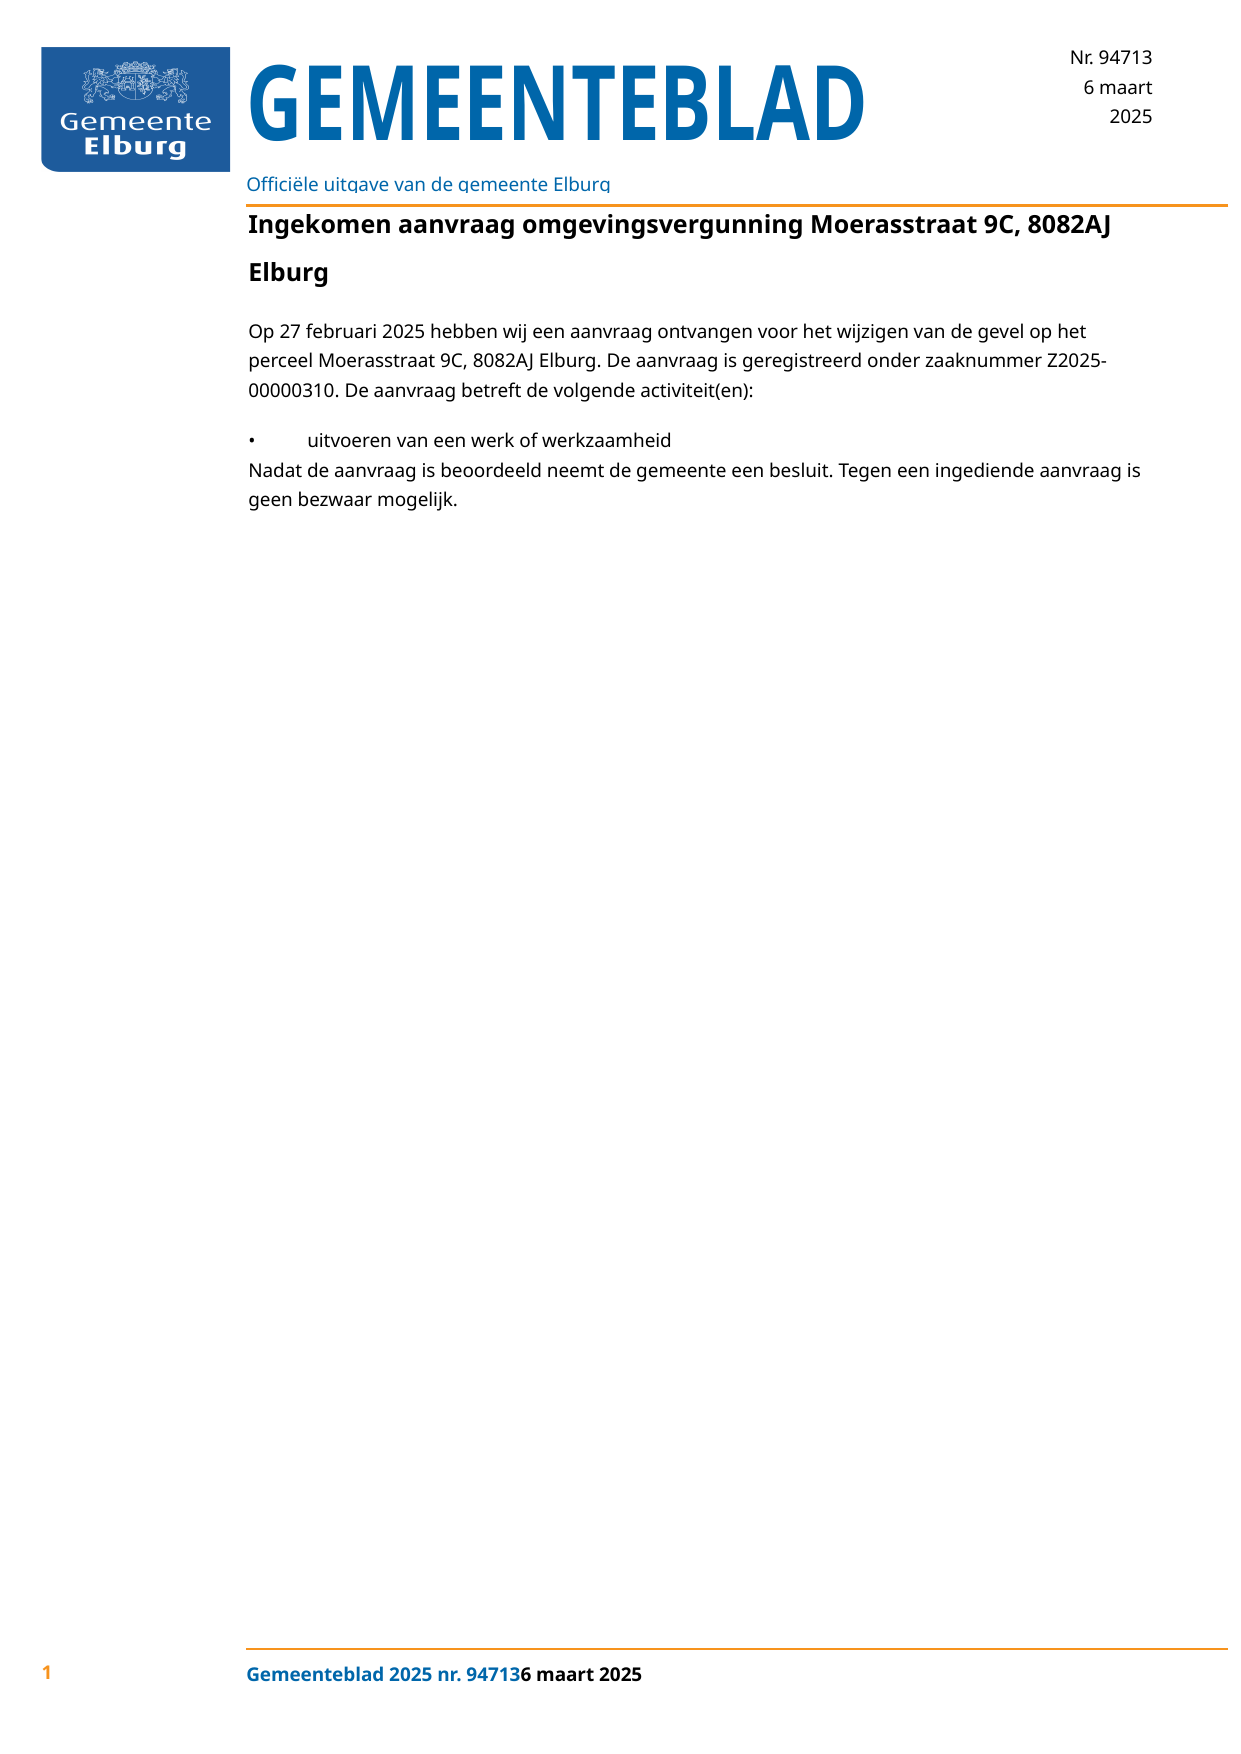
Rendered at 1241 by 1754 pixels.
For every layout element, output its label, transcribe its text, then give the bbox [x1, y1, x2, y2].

list uitvoeren van een werk of werkzaamheid [248, 427, 1152, 453]
text Op 27 februari 2025 hebben wij een aanvraag ontvangen voor het wijzigen van de gevel op het perceel Moerasstraat 9C, 8082AJ Elburg. De aanvraag is geregistreerd onder zaaknummer Z2025-00000310. De aanvraag betreft de volgende activiteit(en): [248, 318, 1152, 403]
picture [41, 47, 231, 172]
text Ingekomen aanvraag omgevingsvergunning Moerasstraat 9C, 8082AJ Elburg [248, 207, 1152, 288]
text Nadat de aanvraag is beoordeeld neemt de gemeente een besluit. Tegen een ingediende aanvraag is geen bezwaar mogelijk. [248, 457, 1152, 512]
